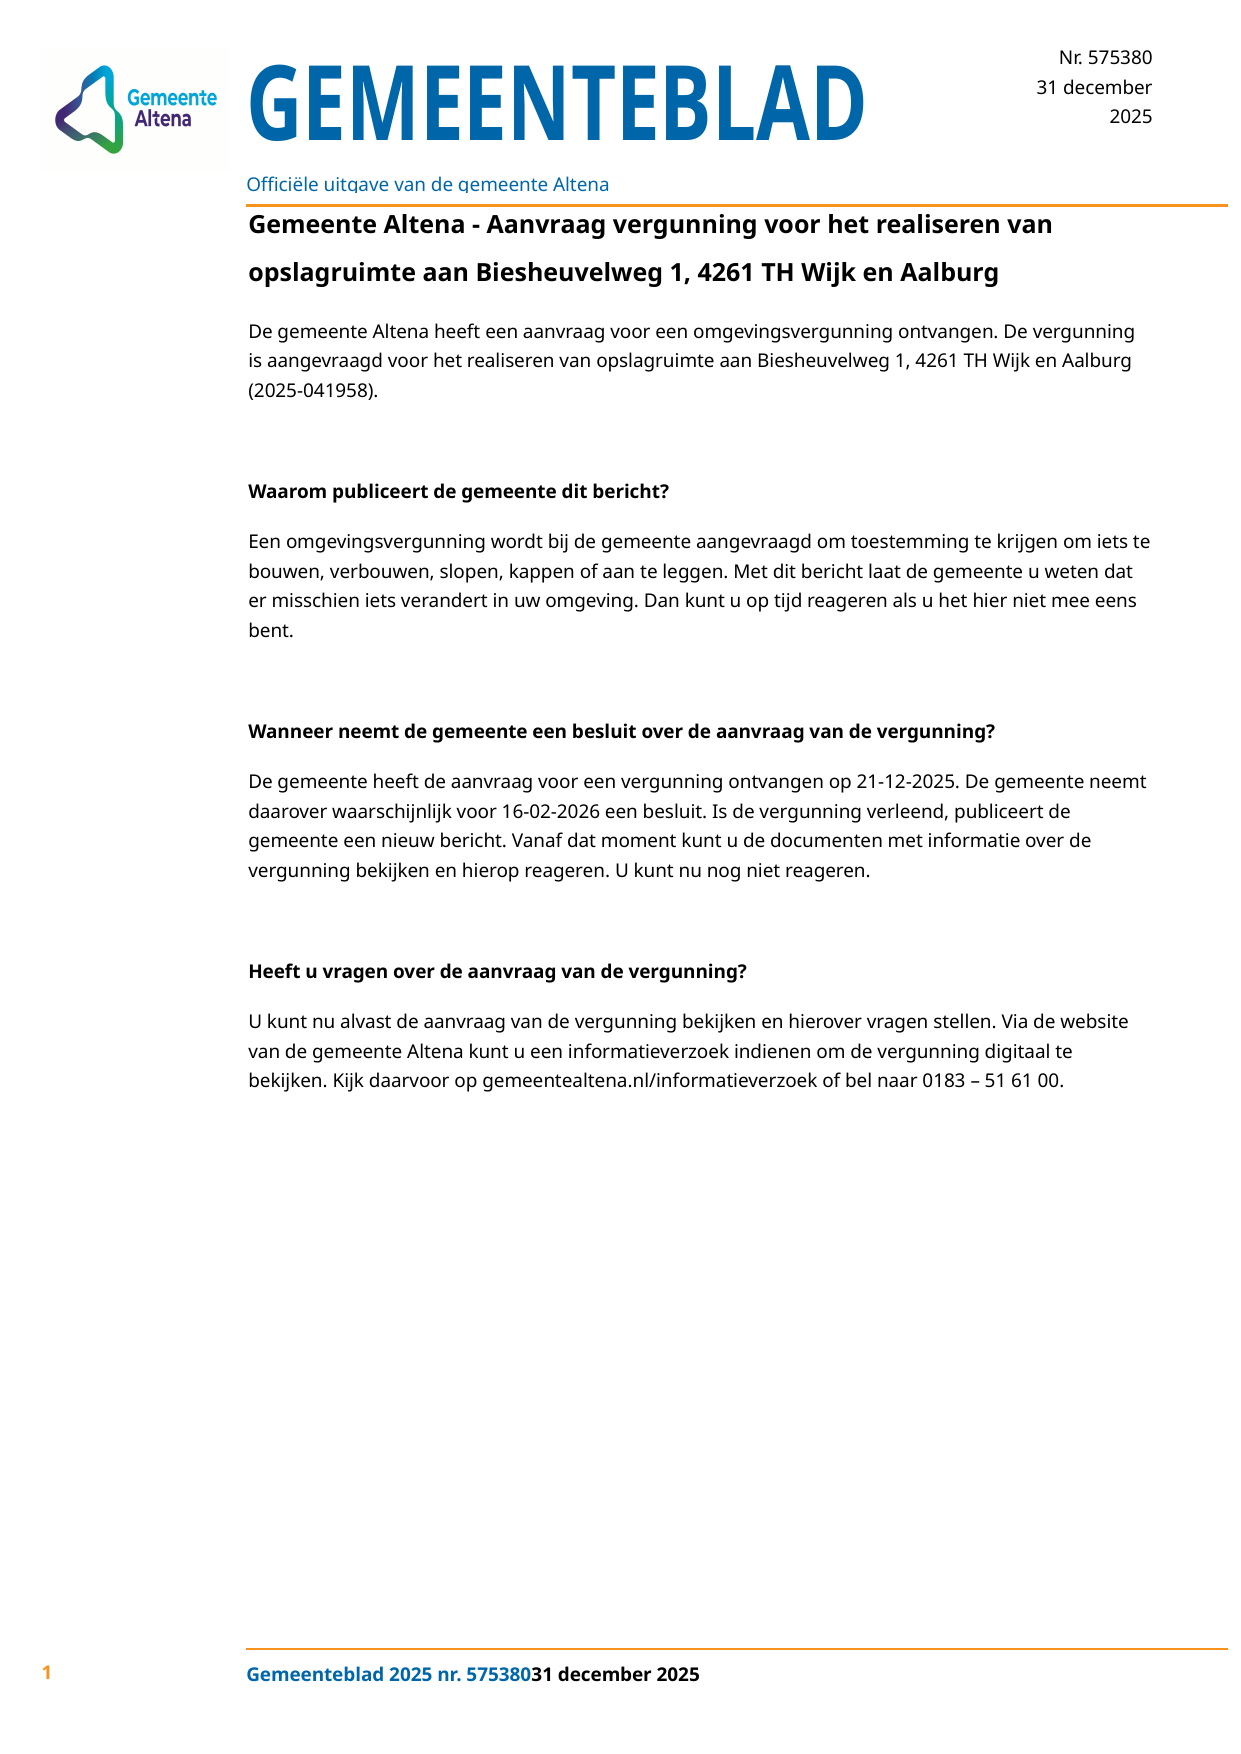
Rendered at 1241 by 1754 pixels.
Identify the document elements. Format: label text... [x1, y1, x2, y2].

picture [41, 47, 231, 172]
text Waarom publiceert de gemeente dit bericht? [248, 478, 1152, 504]
text De gemeente Altena heeft een aanvraag voor een omgevingsvergunning ontvangen. De vergunning is aangevraagd voor het realiseren van opslagruimte aan Biesheuvelweg 1, 4261 TH Wijk en Aalburg (2025-041958). [248, 318, 1152, 403]
text Een omgevingsvergunning wordt bij de gemeente aangevraagd om toestemming te krijgen om iets te bouwen, verbouwen, slopen, kappen of aan te leggen. Met dit bericht laat de gemeente u weten dat er misschien iets verandert in uw omgeving. Dan kunt u op tijd reageren als u het hier niet mee eens bent. [248, 528, 1152, 643]
text Gemeente Altena - Aanvraag vergunning voor het realiseren van opslagruimte aan Biesheuvelweg 1, 4261 TH Wijk en Aalburg [248, 207, 1152, 288]
text Heeft u vragen over de aanvraag van de vergunning? [248, 958, 1152, 984]
text U kunt nu alvast de aanvraag van de vergunning bekijken en hierover vragen stellen. Via de website van de gemeente Altena kunt u een informatieverzoek indienen om de vergunning digitaal te bekijken. Kijk daarvoor op gemeentealtena.nl/informatieverzoek of bel naar 0183 – 51 61 00. [248, 1008, 1152, 1093]
text De gemeente heeft de aanvraag voor een vergunning ontvangen op 21-12-2025. De gemeente neemt daarover waarschijnlijk voor 16-02-2026 een besluit. Is de vergunning verleend, publiceert de gemeente een nieuw bericht. Vanaf dat moment kunt u de documenten met informatie over de vergunning bekijken en hierop reageren. U kunt nu nog niet reageren. [248, 768, 1152, 883]
text Wanneer neemt de gemeente een besluit over de aanvraag van de vergunning? [248, 718, 1152, 744]
